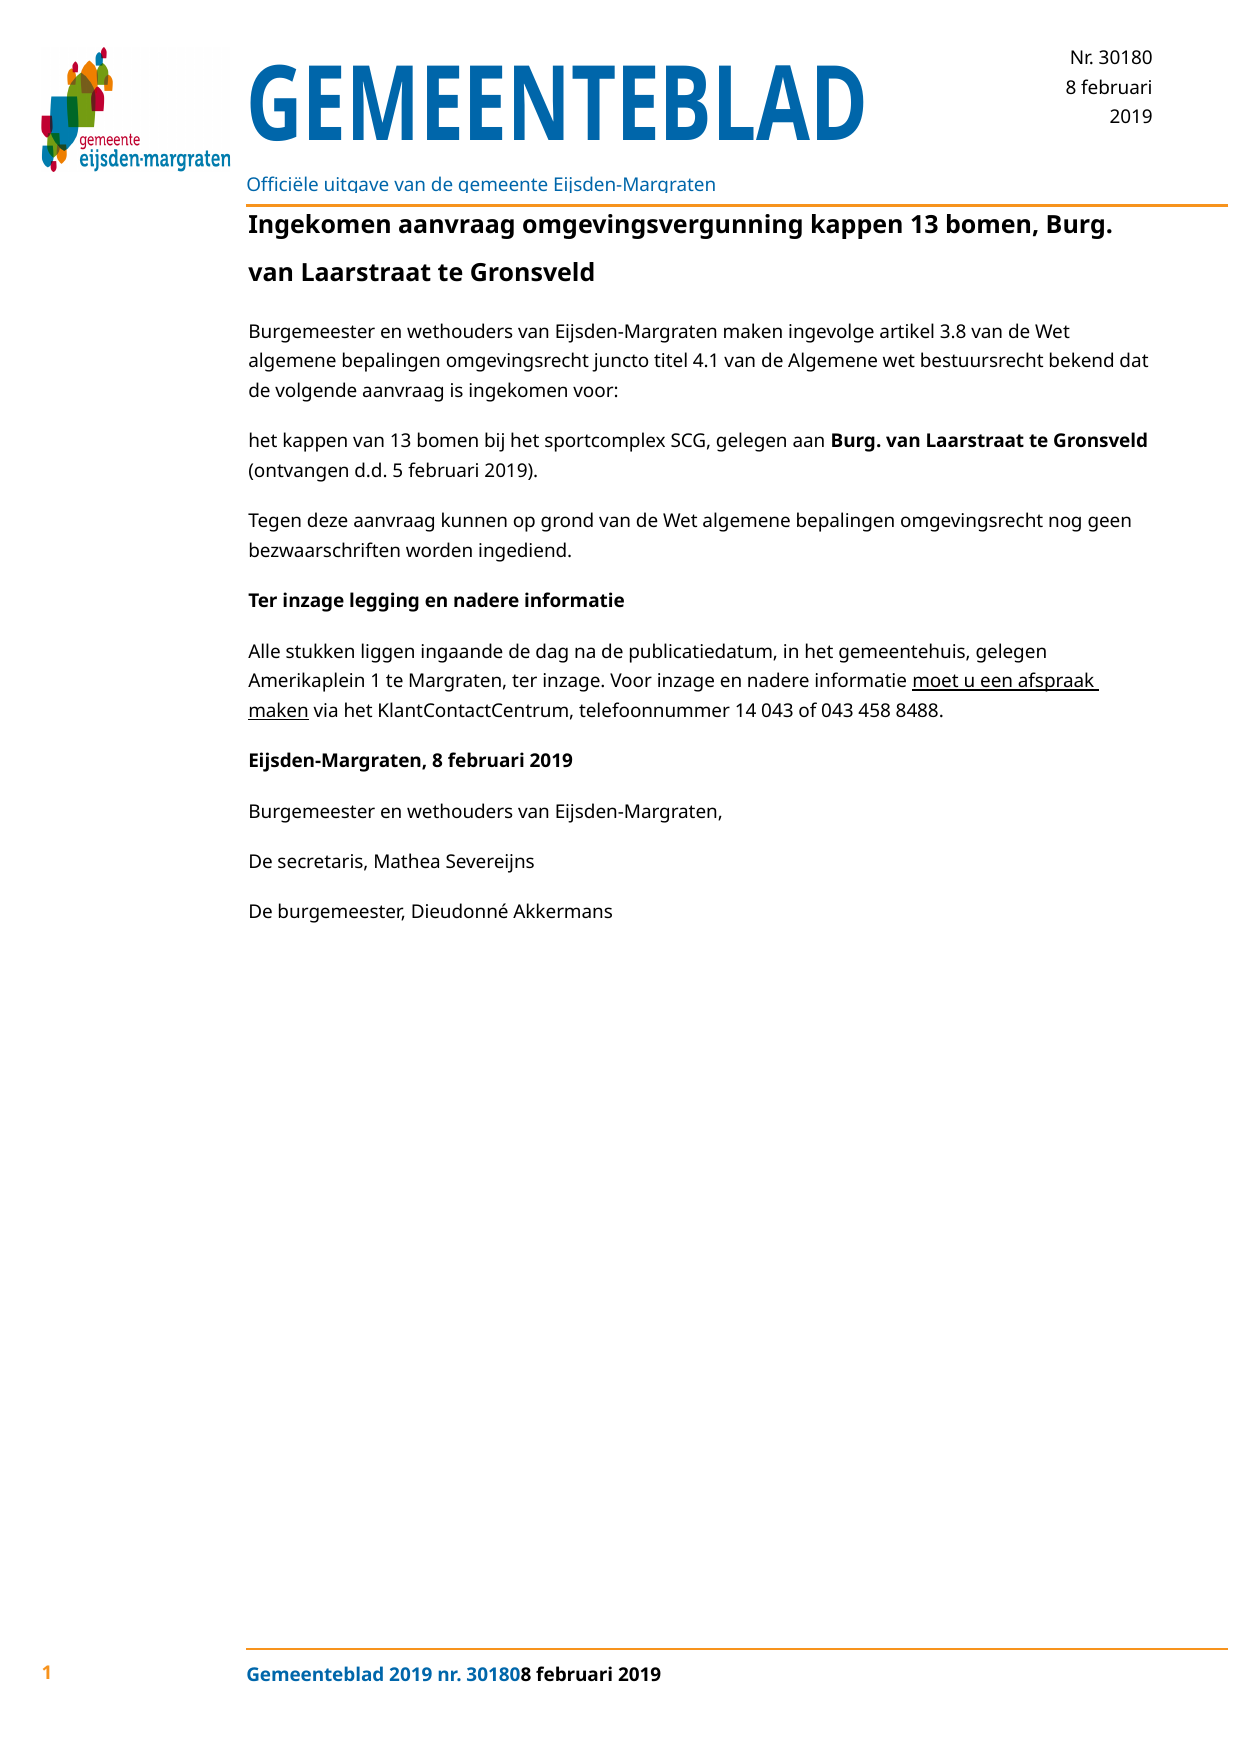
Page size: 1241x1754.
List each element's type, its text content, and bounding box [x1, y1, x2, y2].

text Ter inzage legging en nadere informatie [248, 587, 1152, 613]
text Burgemeester en wethouders van Eijsden-Margraten maken ingevolge artikel 3.8 van de Wet algemene bepalingen omgevingsrecht juncto titel 4.1 van de Algemene wet bestuursrecht bekend dat de volgende aanvraag is ingekomen voor: [248, 318, 1152, 403]
text het kappen van 13 bomen bij het sportcomplex SCG, gelegen aan Burg. van Laarstraat te Gronsveld (ontvangen d.d. 5 februari 2019). [248, 427, 1152, 483]
text Eijsden-Margraten, 8 februari 2019 [248, 747, 1152, 773]
text De secretaris, Mathea Severeijns [248, 848, 1152, 874]
text Alle stukken liggen ingaande de dag na de publicatiedatum, in het gemeentehuis, gelegen Amerikaplein 1 te Margraten, ter inzage. Voor inzage en nadere informatie moet u een afspraak maken via het KlantContactCentrum, telefoonnummer 14 043 of 043 458 8488. [248, 638, 1152, 723]
text De burgemeester, Dieudonné Akkermans [248, 899, 1152, 924]
text Ingekomen aanvraag omgevingsvergunning kappen 13 bomen, Burg. van Laarstraat te Gronsveld [248, 207, 1152, 288]
text Burgemeester en wethouders van Eijsden-Margraten, [248, 798, 1152, 824]
text Tegen deze aanvraag kunnen op grond van de Wet algemene bepalingen omgevingsrecht nog geen bezwaarschriften worden ingediend. [248, 507, 1152, 563]
picture [41, 47, 231, 172]
